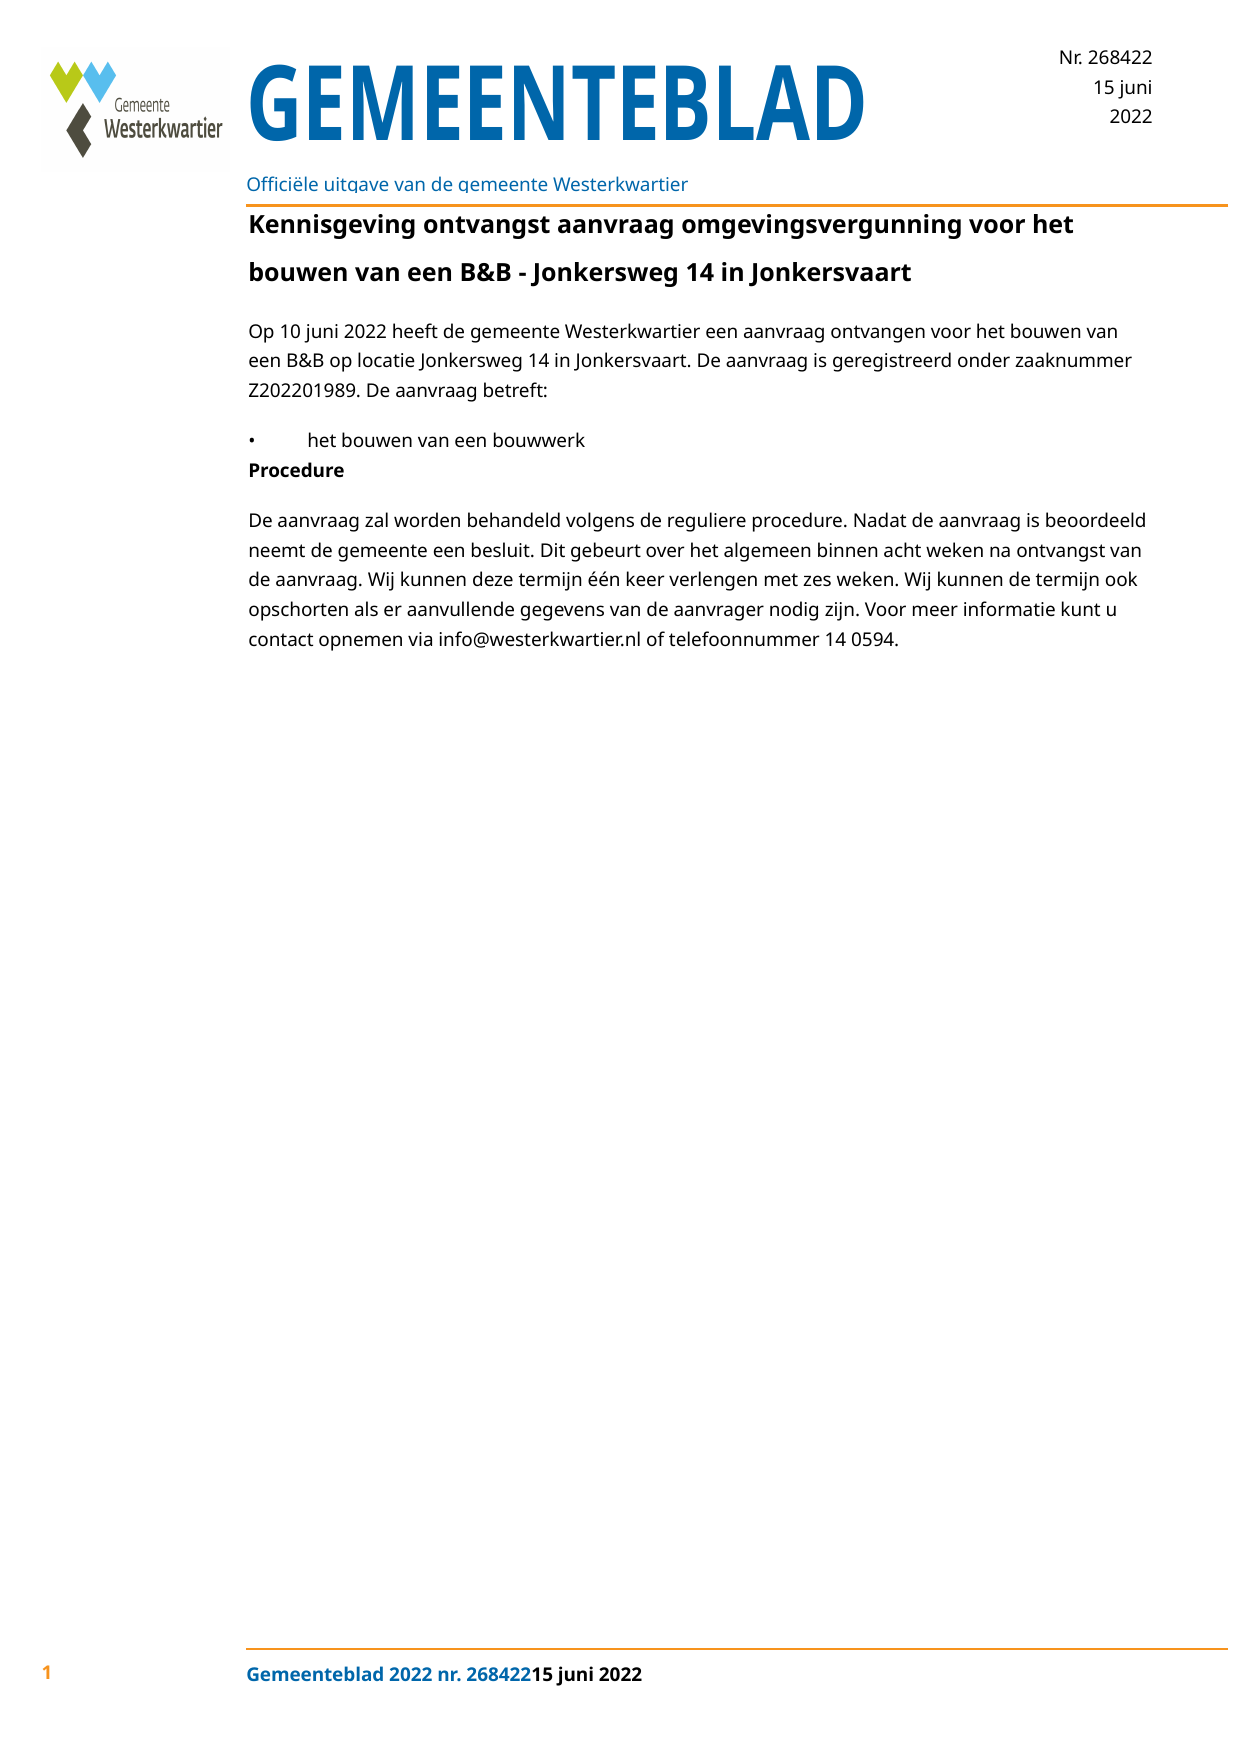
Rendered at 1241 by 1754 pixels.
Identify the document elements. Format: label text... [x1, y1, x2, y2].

text Kennisgeving ontvangst aanvraag omgevingsvergunning voor het bouwen van een B&B - Jonkersweg 14 in Jonkersvaart [248, 207, 1152, 288]
picture [41, 47, 231, 172]
text Procedure [248, 457, 1152, 483]
text Op 10 juni 2022 heeft de gemeente Westerkwartier een aanvraag ontvangen voor het bouwen van een B&B op locatie Jonkersweg 14 in Jonkersvaart. De aanvraag is geregistreerd onder zaaknummer Z202201989. De aanvraag betreft: [248, 318, 1152, 403]
text De aanvraag zal worden behandeld volgens de reguliere procedure. Nadat de aanvraag is beoordeeld neemt de gemeente een besluit. Dit gebeurt over het algemeen binnen acht weken na ontvangst van de aanvraag. Wij kunnen deze termijn één keer verlengen met zes weken. Wij kunnen de termijn ook opschorten als er aanvullende gegevens van de aanvrager nodig zijn. Voor meer informatie kunt u contact opnemen via info@westerkwartier.nl of telefoonnummer 14 0594. [248, 507, 1152, 652]
list het bouwen van een bouwwerk [248, 427, 1152, 453]
